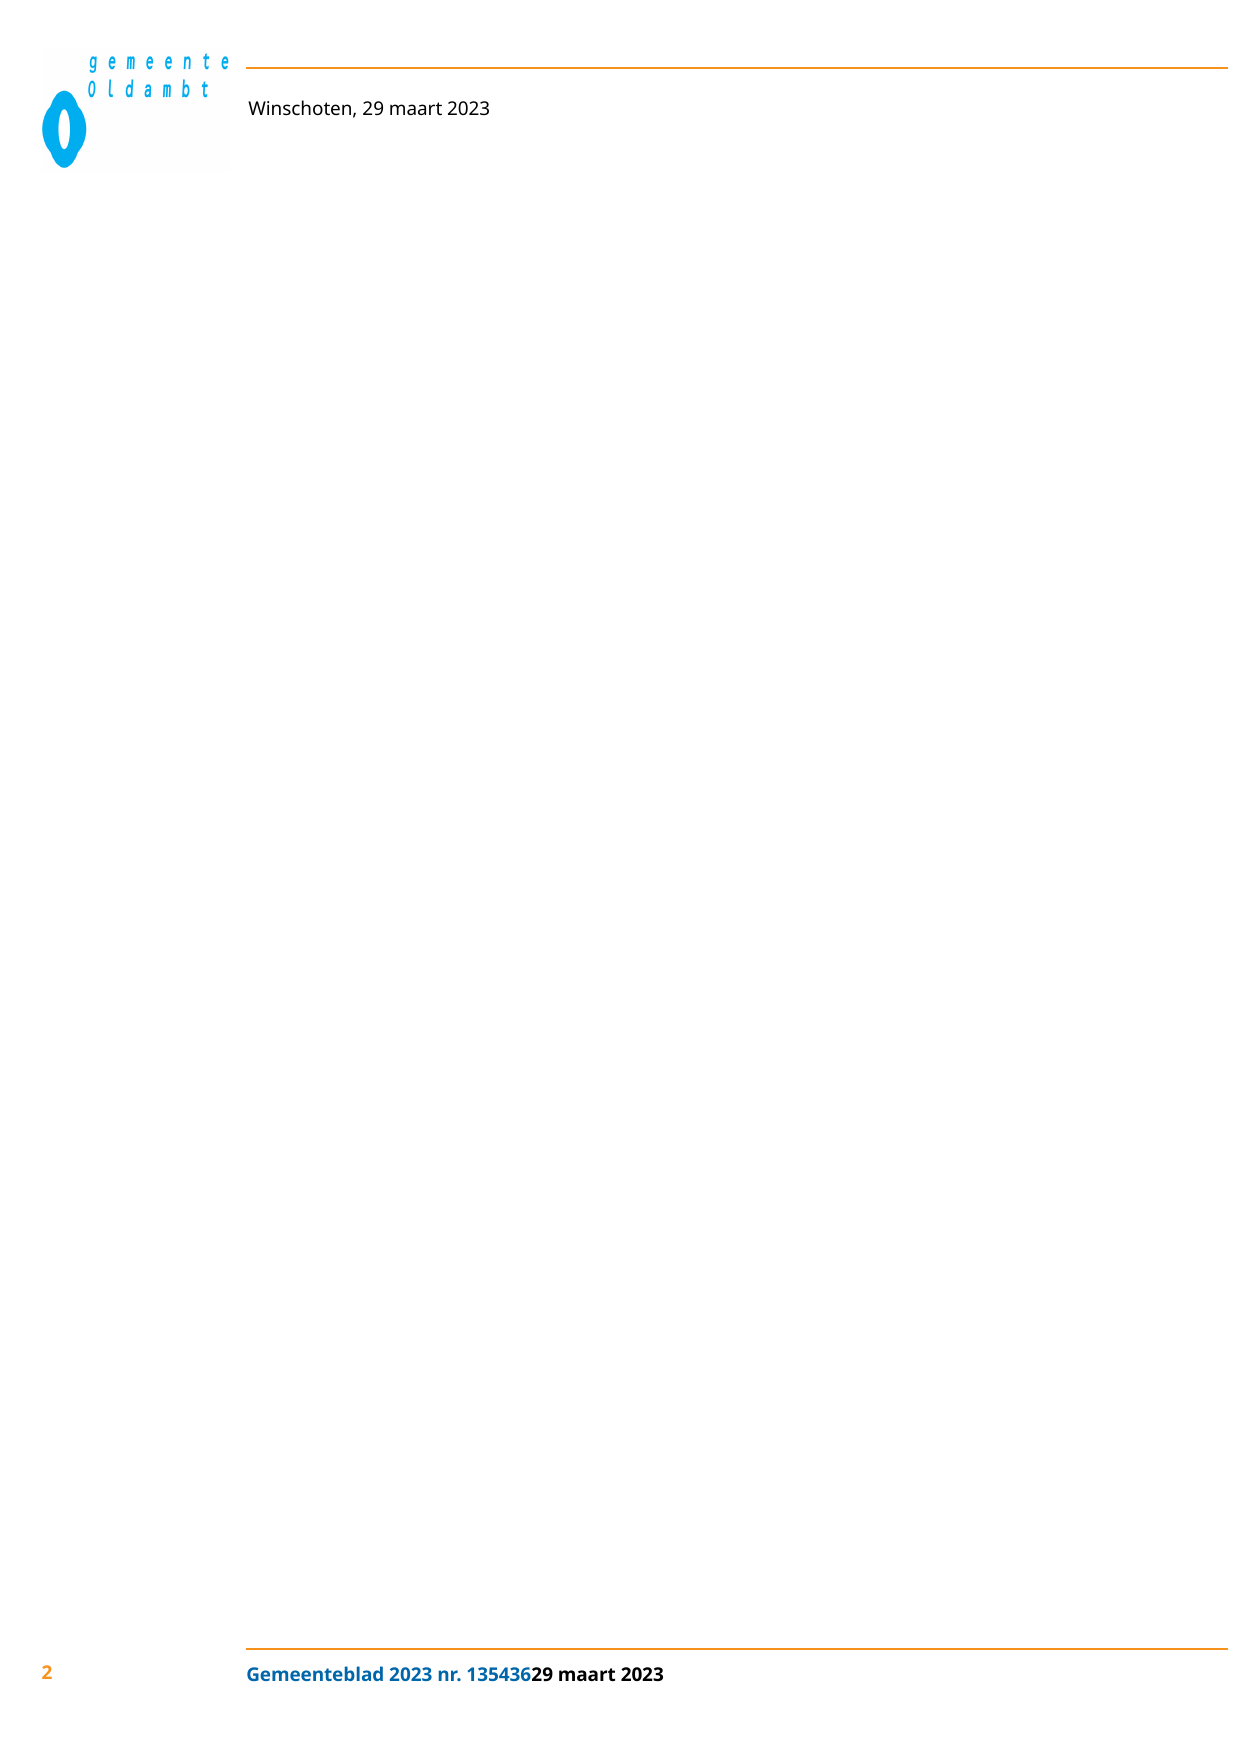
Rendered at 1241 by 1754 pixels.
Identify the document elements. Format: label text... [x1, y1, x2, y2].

text Winschoten, 29 maart 2023 [248, 95, 1152, 121]
picture [41, 47, 231, 172]
